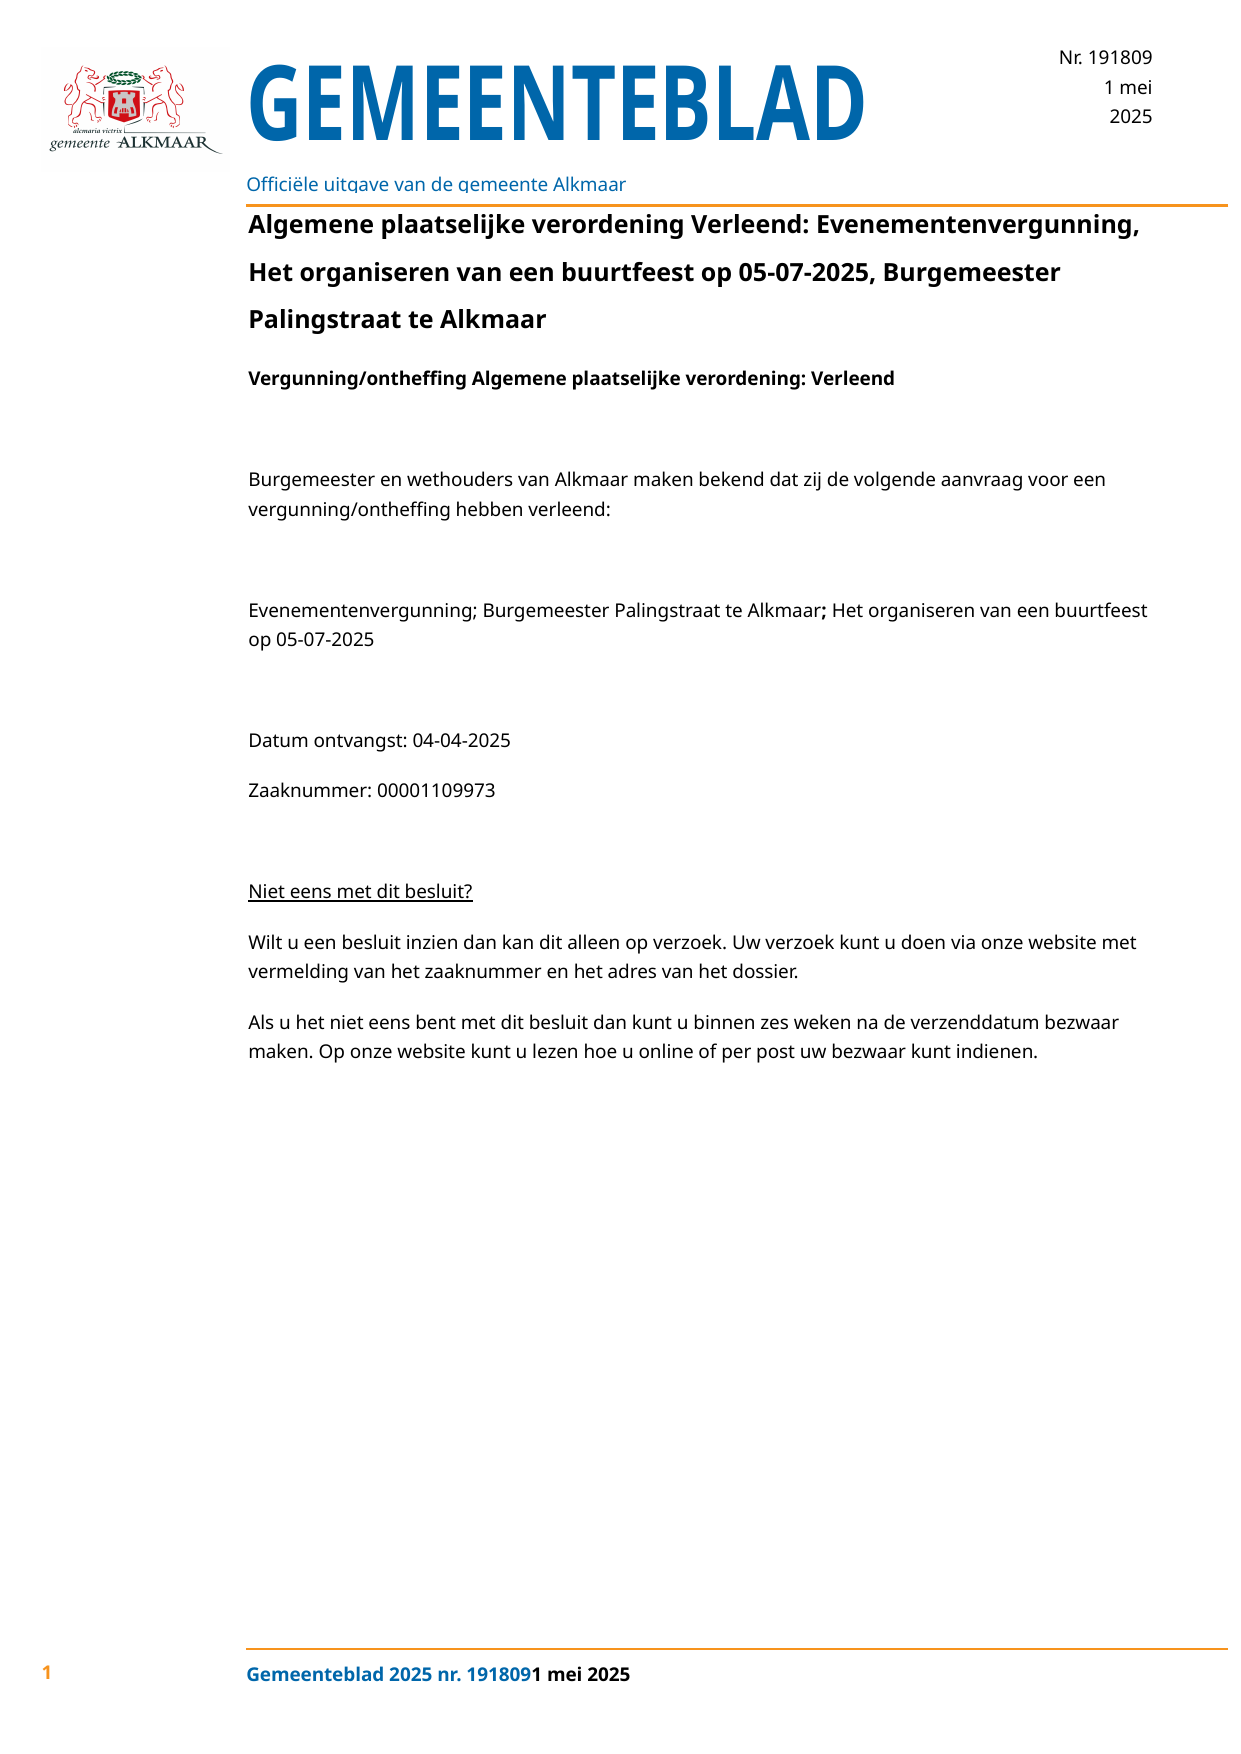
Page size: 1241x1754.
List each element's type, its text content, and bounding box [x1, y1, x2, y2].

text Zaaknummer: 00001109973 [248, 778, 1152, 803]
text Vergunning/ontheffing Algemene plaatselijke verordening: Verleend [248, 366, 1152, 391]
text Burgemeester en wethouders van Alkmaar maken bekend dat zij de volgende aanvraag voor een vergunning/ontheffing hebben verleend: [248, 466, 1152, 522]
text Niet eens met dit besluit? [248, 878, 1152, 904]
text Als u het niet eens bent met dit besluit dan kunt u binnen zes weken na de verzenddatum bezwaar maken. Op onze website kunt u lezen hoe u online of per post uw bezwaar kunt indienen. [248, 1009, 1152, 1064]
text Datum ontvangst: 04-04-2025 [248, 727, 1152, 753]
picture [41, 47, 231, 172]
text Wilt u een besluit inzien dan kan dit alleen op verzoek. Uw verzoek kunt u doen via onze website met vermelding van het zaaknummer en het adres van het dossier. [248, 929, 1152, 984]
text Algemene plaatselijke verordening Verleend: Evenementenvergunning, Het organiseren van een buurtfeest op 05-07-2025, Burgemeester Palingstraat te Alkmaar [248, 207, 1152, 336]
text Evenementenvergunning; Burgemeester Palingstraat te Alkmaar; Het organiseren van een buurtfeest op 05-07-2025 [248, 597, 1152, 652]
